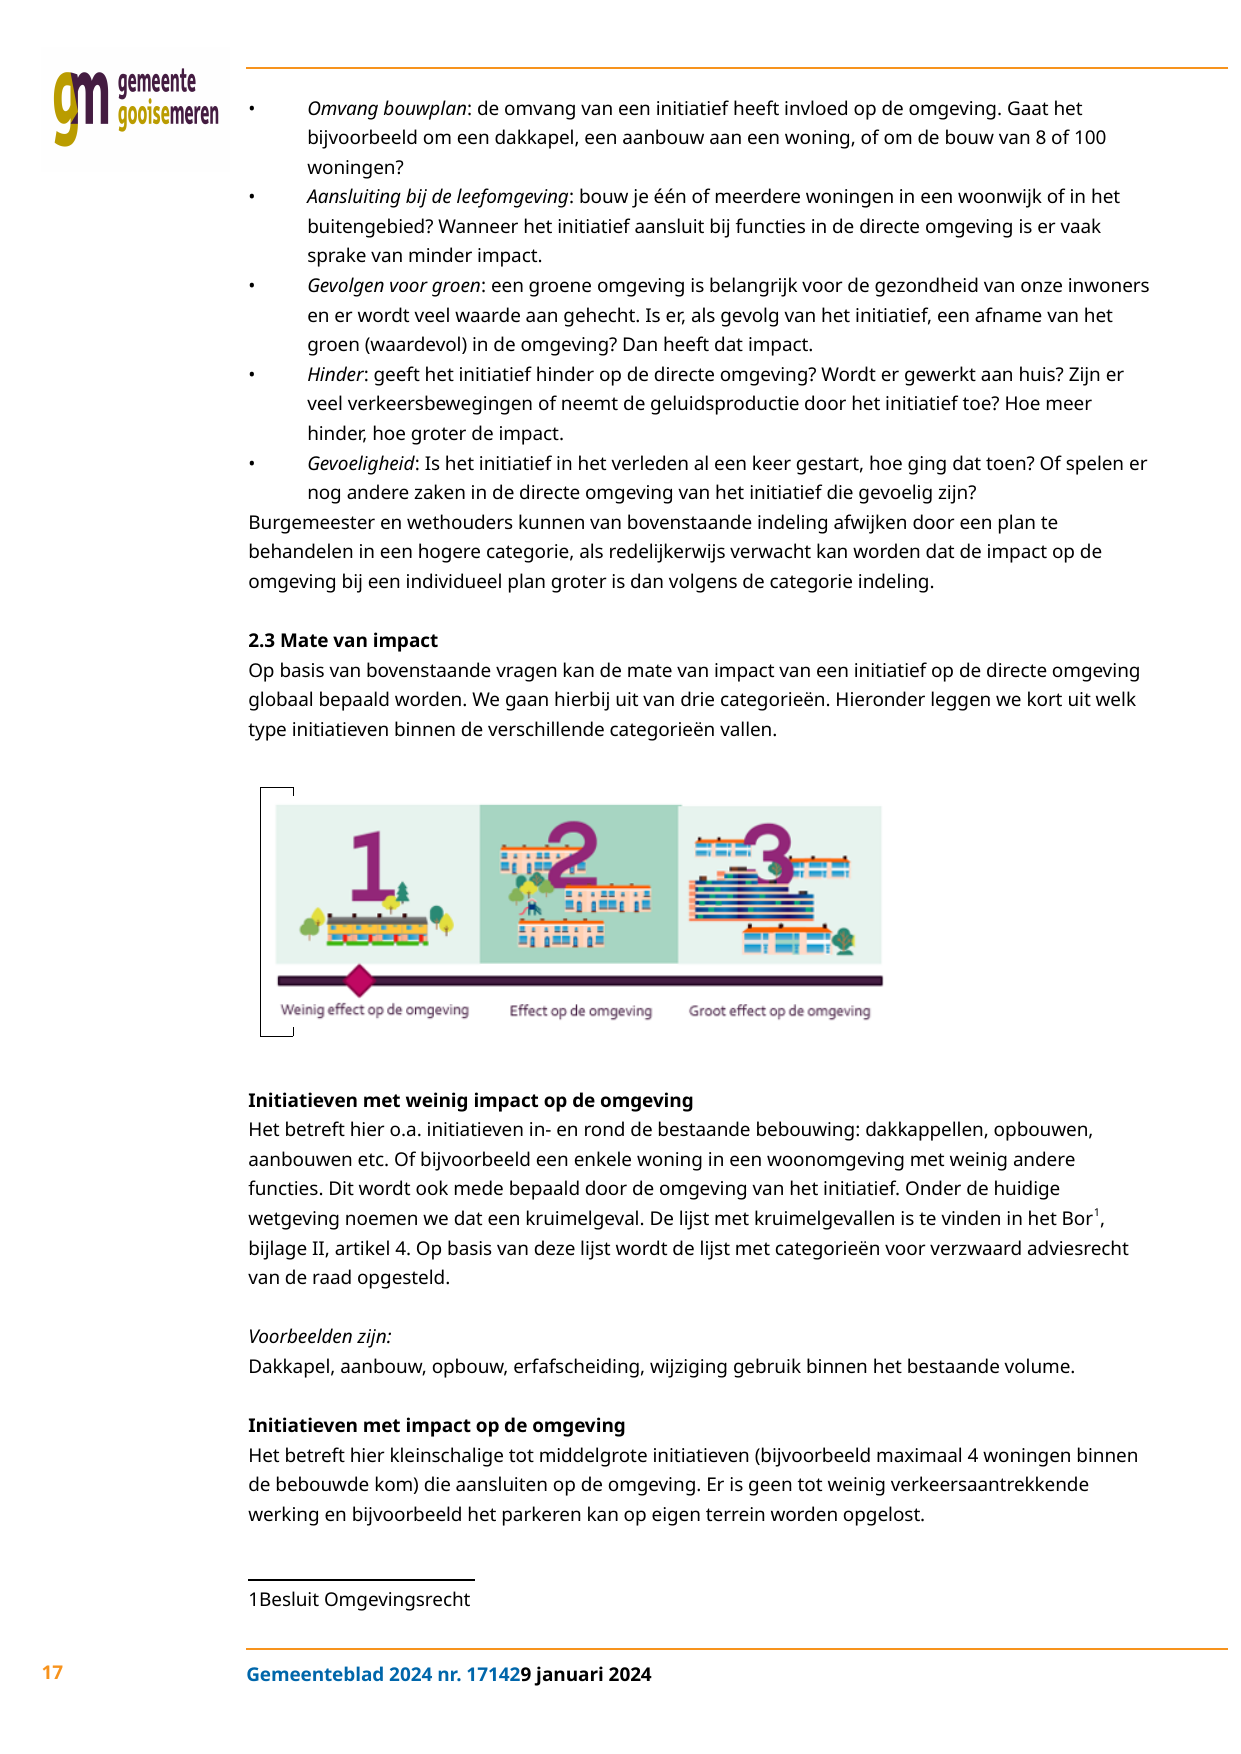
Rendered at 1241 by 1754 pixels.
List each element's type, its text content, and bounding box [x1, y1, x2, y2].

picture [41, 47, 231, 172]
picture [268, 796, 889, 1027]
text Initiatieven met weinig impact op de omgeving [248, 1087, 1152, 1113]
text Dakkapel, aanbouw, opbouw, erfafscheiding, wijziging gebruik binnen het bestaande volume. [248, 1353, 1152, 1379]
text Het betreft hier o.a. initiatieven in- en rond de bestaande bebouwing: dakkappellen, opbouwen, aanbouwen etc. Of bijvoorbeeld een enkele woning in een woonomgeving met weinig andere functies. Dit wordt ook mede bepaald door de omgeving van het initiatief. Onder de huidige wetgeving noemen we dat een kruimelgeval. De lijst met kruimelgevallen is te vinden in het Bor, bijlage II, artikel 4. Op basis van deze lijst wordt de lijst met categorieën voor verzwaard adviesrecht van de raad opgesteld. [248, 1116, 1152, 1290]
text Voorbeelden zijn: [248, 1323, 1152, 1349]
text Initiatieven met impact op de omgeving [248, 1412, 1152, 1438]
list Hinder: geeft het initiatief hinder op de directe omgeving? Wordt er gewerkt aan huis? Zijn er veel verkeersbewegingen of neemt de geluidsproductie door het initiatief toe? Hoe meer hinder, hoe groter de impact. [248, 361, 1152, 446]
list Omvang bouwplan: de omvang van een initiatief heeft invloed op de omgeving. Gaat het bijvoorbeeld om een dakkapel, een aanbouw aan een woning, of om de bouw van 8 of 100 woningen? [248, 95, 1152, 180]
list Aansluiting bij de leefomgeving: bouw je één of meerdere woningen in een woonwijk of in het buitengebied? Wanneer het initiatief aansluit bij functies in de directe omgeving is er vaak sprake van minder impact. [248, 183, 1152, 268]
text Het betreft hier kleinschalige tot middelgrote initiatieven (bijvoorbeeld maximaal 4 woningen binnen de bebouwde kom) die aansluiten op de omgeving. Er is geen tot weinig verkeersaantrekkende werking en bijvoorbeeld het parkeren kan op eigen terrein worden opgelost. [248, 1442, 1152, 1527]
list Gevolgen voor groen: een groene omgeving is belangrijk voor de gezondheid van onze inwoners en er wordt veel waarde aan gehecht. Is er, als gevolg van het initiatief, een afname van het groen (waardevol) in de omgeving? Dan heeft dat impact. [248, 272, 1152, 357]
text Burgemeester en wethouders kunnen van bovenstaande indeling afwijken door een plan te behandelen in een hogere categorie, als redelijkerwijs verwacht kan worden dat de impact op de omgeving bij een individueel plan groter is dan volgens de categorie indeling. [248, 509, 1152, 594]
list Gevoeligheid: Is het initiatief in het verleden al een keer gestart, hoe ging dat toen? Of spelen er nog andere zaken in de directe omgeving van het initiatief die gevoelig zijn? [248, 450, 1152, 505]
text Besluit Omgevingsrecht [248, 1586, 1152, 1612]
text 2.3 Mate van impact [248, 627, 1152, 653]
text Op basis van bovenstaande vragen kan de mate van impact van een initiatief op de directe omgeving globaal bepaald worden. We gaan hierbij uit van drie categorieën. Hieronder leggen we kort uit welk type initiatieven binnen de verschillende categorieën vallen. [248, 657, 1152, 742]
